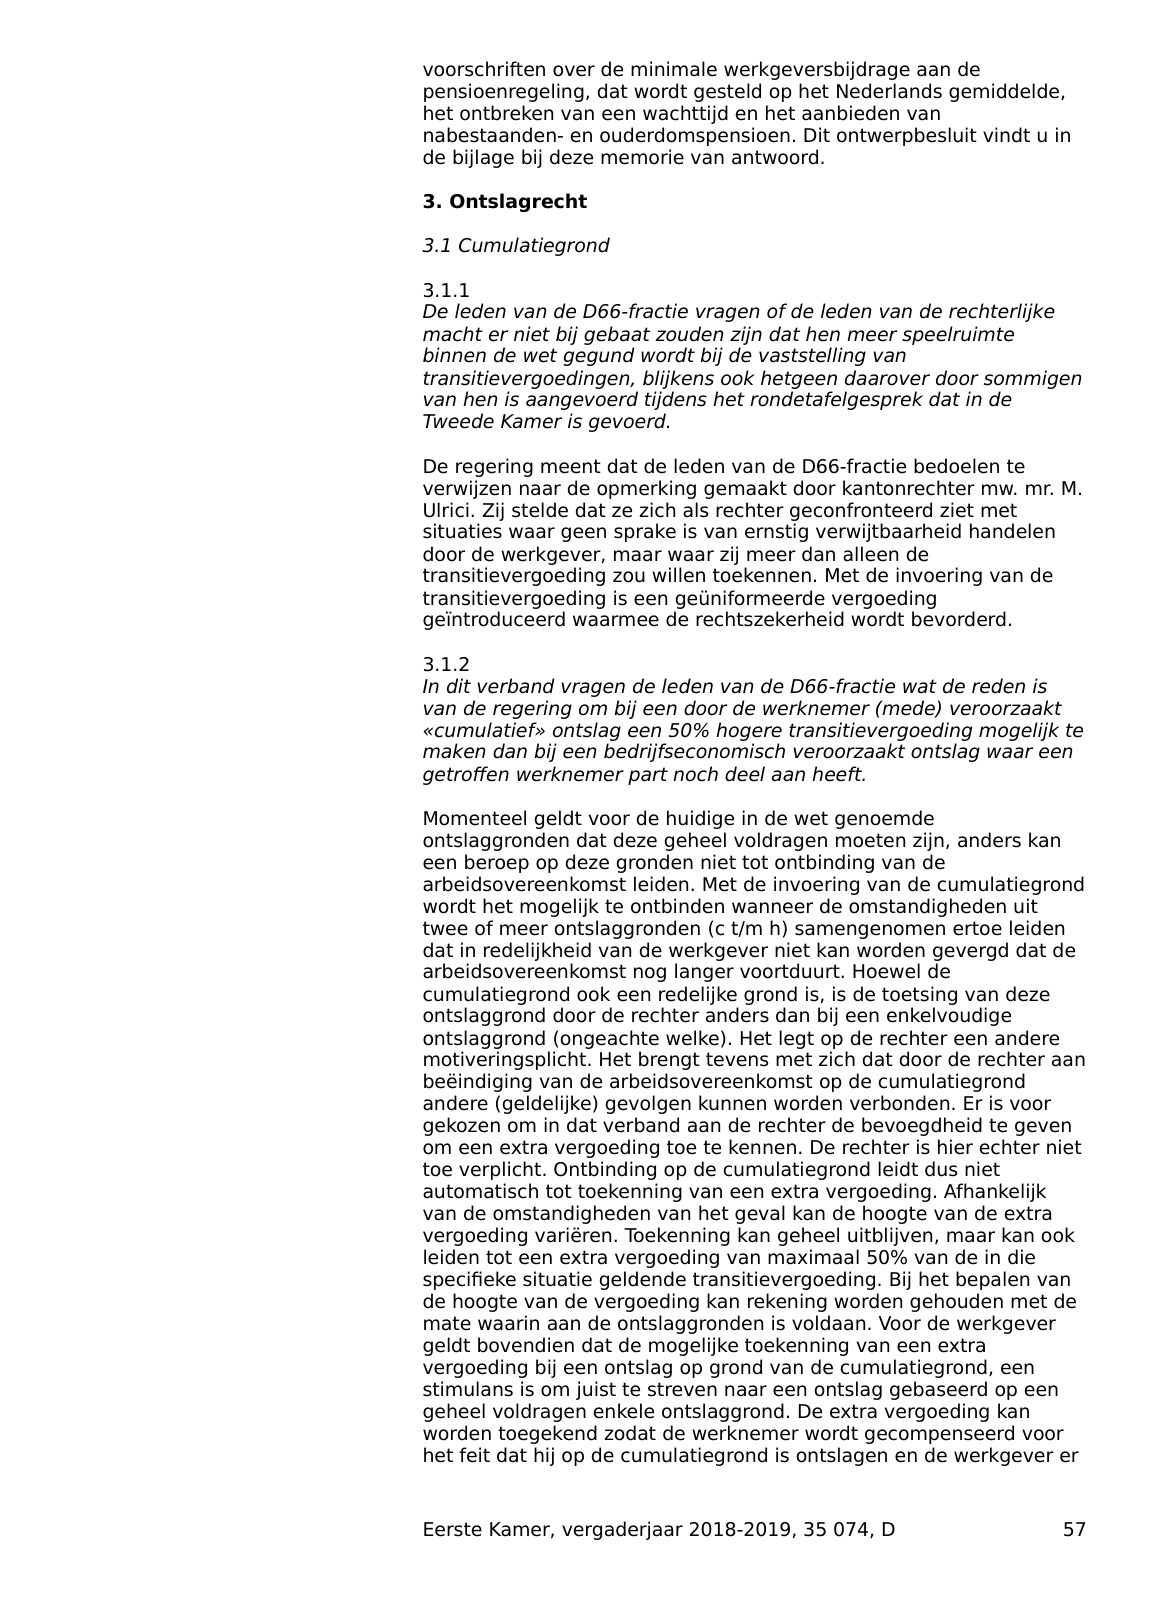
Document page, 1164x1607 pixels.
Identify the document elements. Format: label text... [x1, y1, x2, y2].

text voorschriften over de minimale werkgeversbijdrage aan de pensioenregeling, dat wordt gesteld op het Nederlands gemiddelde, het ontbreken van een wachttijd en het aanbieden van nabestaanden- en ouderdomspensioen. Dit ontwerpbesluit vindt u in de bijlage bij deze memorie van antwoord. [422, 59, 1087, 169]
subtitle 3.1 Cumulatiegrond [422, 235, 1087, 257]
text In dit verband vragen de leden van de D66-fractie wat de reden is van de regering om bij een door de werknemer (mede) veroorzaakt «cumulatief» ontslag een 50% hogere transitievergoeding mogelijk te maken dan bij een bedrijfseconomisch veroorzaakt ontslag waar een getroffen werknemer part noch deel aan heeft. [422, 676, 1087, 785]
text De regering meent dat de leden van de D66-fractie bedoelen te verwijzen naar de opmerking gemaakt door kantonrechter mw. mr. M. Ulrici. Zij stelde dat ze zich als rechter geconfronteerd ziet met situaties waar geen sprake is van ernstig verwijtbaarheid handelen door de werkgever, maar waar zij meer dan alleen de transitievergoeding zou willen toekennen. Met de invoering van de transitievergoeding is een geüniformeerde vergoeding geïntroduceerd waarmee de rechtszekerheid wordt bevorderd. [422, 456, 1087, 631]
text 3.1.1 [422, 279, 1087, 301]
subtitle 3. Ontslagrecht [422, 191, 1087, 213]
text 3.1.2 [422, 653, 1087, 676]
text Momenteel geldt voor de huidige in de wet genoemde ontslaggronden dat deze geheel voldragen moeten zijn, anders kan een beroep op deze gronden niet tot ontbinding van de arbeidsovereenkomst leiden. Met de invoering van de cumulatiegrond wordt het mogelijk te ontbinden wanneer de omstandigheden uit twee of meer ontslaggronden (c t/m h) samengenomen ertoe leiden dat in redelijkheid van de werkgever niet kan worden gevergd dat de arbeidsovereenkomst nog langer voortduurt. Hoewel de cumulatiegrond ook een redelijke grond is, is de toetsing van deze ontslaggrond door de rechter anders dan bij een enkelvoudige ontslaggrond (ongeachte welke). Het legt op de rechter een andere motiveringsplicht. Het brengt tevens met zich dat door de rechter aan beëindiging van de arbeidsovereenkomst op de cumulatiegrond andere (geldelijke) gevolgen kunnen worden verbonden. Er is voor gekozen om in dat verband aan de rechter de bevoegdheid te geven om een extra vergoeding toe te kennen. De rechter is hier echter niet toe verplicht. Ontbinding op de cumulatiegrond leidt dus niet automatisch tot toekenning van een extra vergoeding. Afhankelijk van de omstandigheden van het geval kan de hoogte van de extra vergoeding variëren. Toekenning kan geheel uitblijven, maar kan ook leiden tot een extra vergoeding van maximaal 50% van de in die specifieke situatie geldende transitievergoeding. Bij het bepalen van de hoogte van de vergoeding kan rekening worden gehouden met de mate waarin aan de ontslaggronden is voldaan. Voor de werkgever geldt bovendien dat de mogelijke toekenning van een extra vergoeding bij een ontslag op grond van de cumulatiegrond, een stimulans is om juist te streven naar een ontslag gebaseerd op een geheel voldragen enkele ontslaggrond. De extra vergoeding kan worden toegekend zodat de werknemer wordt gecompenseerd voor het feit dat hij op de cumulatiegrond is ontslagen en de werkgever er [422, 808, 1087, 1467]
text De leden van de D66-fractie vragen of de leden van de rechterlijke macht er niet bij gebaat zouden zijn dat hen meer speelruimte binnen de wet gegund wordt bij de vaststelling van transitievergoedingen, blijkens ook hetgeen daarover door sommigen van hen is aangevoerd tijdens het rondetafelgesprek dat in de Tweede Kamer is gevoerd. [422, 301, 1087, 433]
